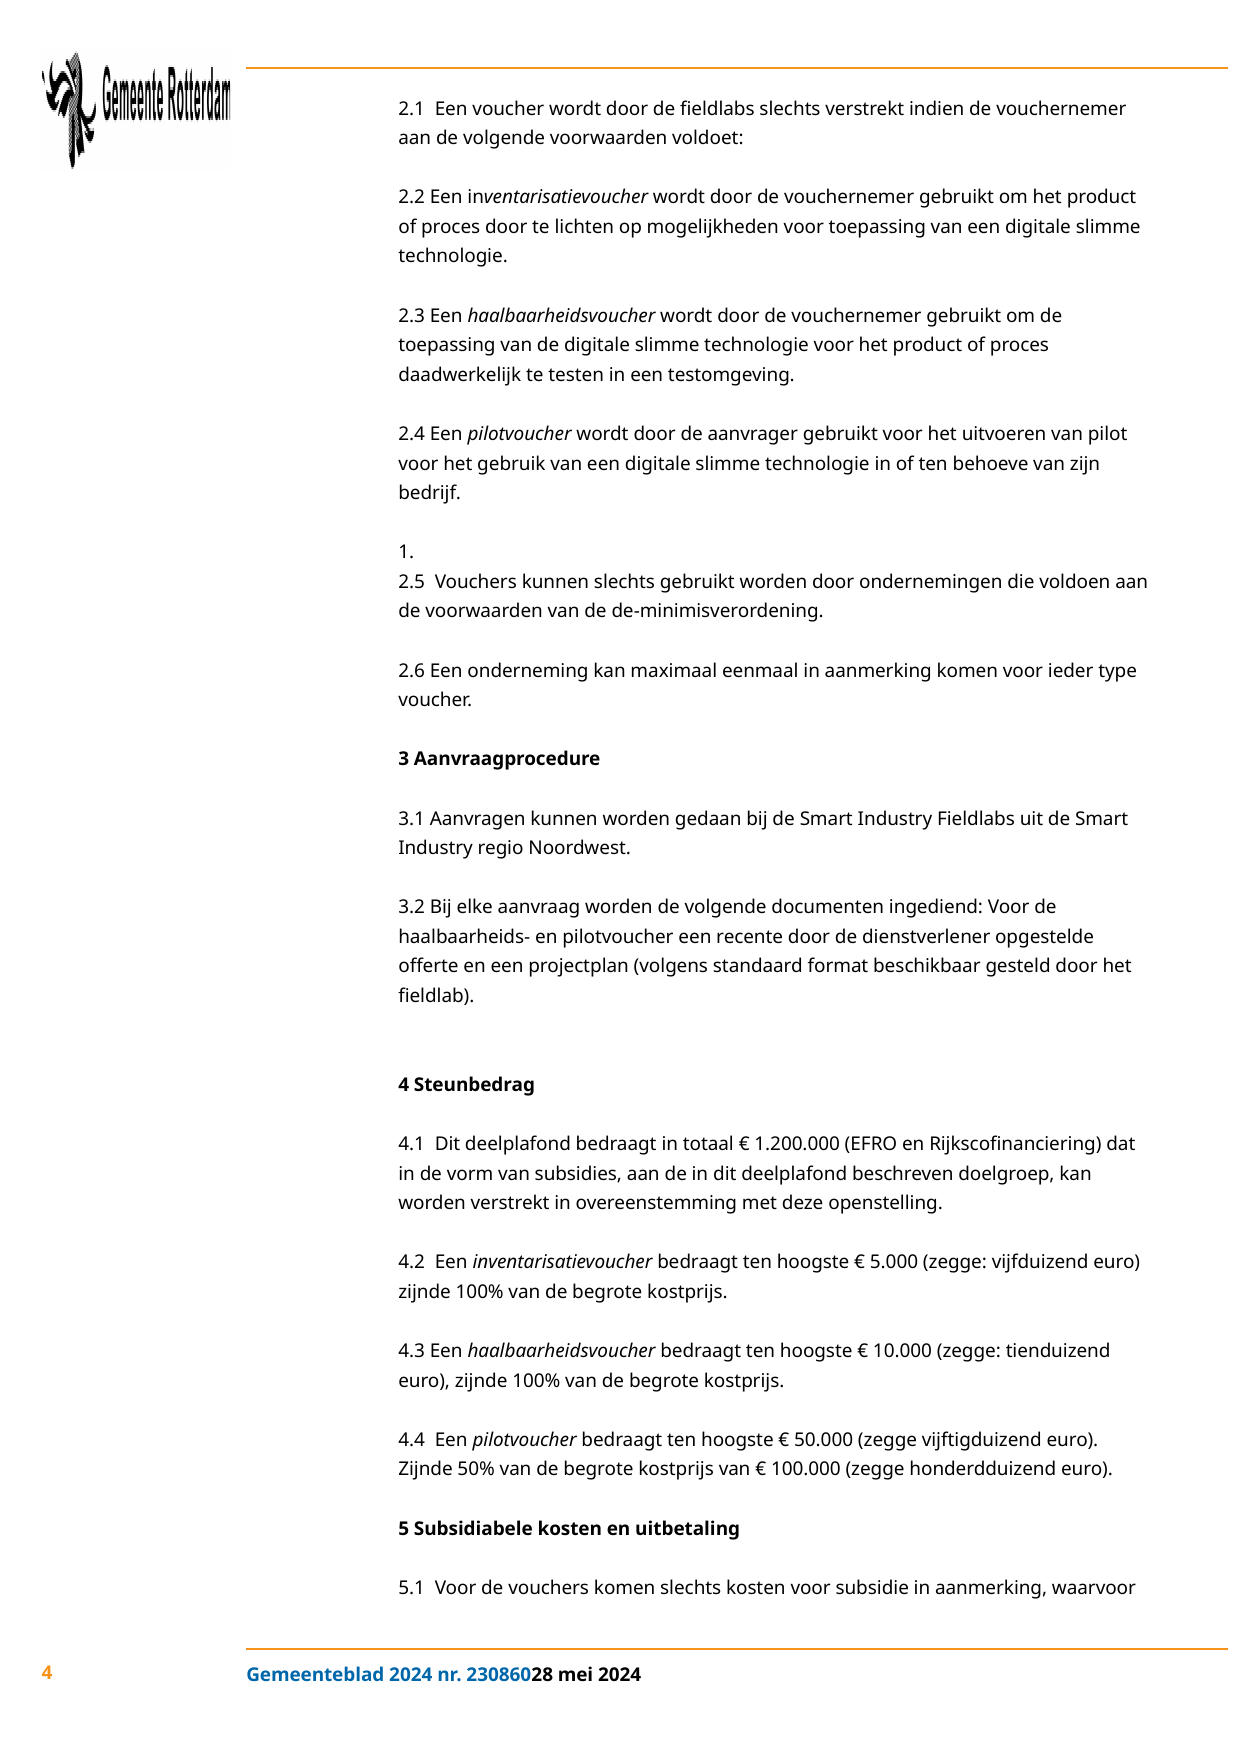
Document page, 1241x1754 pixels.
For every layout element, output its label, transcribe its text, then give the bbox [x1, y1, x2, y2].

list 4.2 Een inventarisatievoucher bedraagt ten hoogste € 5.000 (zegge: vijfduizend euro) zijnde 100% van de begrote kostprijs. [361, 1248, 1152, 1304]
list 2.2 Een inventarisatievoucher wordt door de vouchernemer gebruikt om het product of proces door te lichten op mogelijkheden voor toepassing van een digitale slimme technologie. [361, 183, 1152, 268]
list 5.1 Voor de vouchers komen slechts kosten voor subsidie in aanmerking, waarvoor [361, 1574, 1152, 1600]
picture [41, 47, 231, 172]
list 2.5 Vouchers kunnen slechts gebruikt worden door ondernemingen die voldoen aan de voorwaarden van de de-minimisverordening. [361, 568, 1152, 623]
list 4 Steunbedrag [361, 1071, 1152, 1097]
list 2.4 Een pilotvoucher wordt door de aanvrager gebruikt voor het uitvoeren van pilot voor het gebruik van een digitale slimme technologie in of ten behoeve van zijn bedrijf. [361, 420, 1152, 505]
list 4.4 Een pilotvoucher bedraagt ten hoogste € 50.000 (zegge vijftigduizend euro). Zijnde 50% van de begrote kostprijs van € 100.000 (zegge honderdduizend euro). [361, 1426, 1152, 1481]
list 2.6 Een onderneming kan maximaal eenmaal in aanmerking komen voor ieder type voucher. [361, 657, 1152, 712]
list 4.1 Dit deelplafond bedraagt in totaal € 1.200.000 (EFRO en Rijkscofinanciering) dat in de vorm van subsidies, aan de in dit deelplafond beschreven doelgroep, kan worden verstrekt in overeenstemming met deze openstelling. [361, 1130, 1152, 1215]
list 2.3 Een haalbaarheidsvoucher wordt door de vouchernemer gebruikt om de toepassing van de digitale slimme technologie voor het product of proces daadwerkelijk te testen in een testomgeving. [361, 302, 1152, 387]
list 3.1 Aanvragen kunnen worden gedaan bij de Smart Industry Fieldlabs uit de Smart Industry regio Noordwest. [361, 805, 1152, 860]
list 5 Subsidiabele kosten en uitbetaling [361, 1515, 1152, 1541]
list 3.2 Bij elke aanvraag worden de volgende documenten ingediend: Voor de haalbaarheids- en pilotvoucher een recente door de dienstverlener opgestelde offerte en een projectplan (volgens standaard format beschikbaar gesteld door het fieldlab). [361, 893, 1152, 1008]
list 4.3 Een haalbaarheidsvoucher bedraagt ten hoogste € 10.000 (zegge: tienduizend euro), zijnde 100% van de begrote kostprijs. [361, 1337, 1152, 1393]
list 3 Aanvraagprocedure [361, 746, 1152, 771]
list 2.1 Een voucher wordt door de fieldlabs slechts verstrekt indien de vouchernemer aan de volgende voorwaarden voldoet: [361, 95, 1152, 150]
